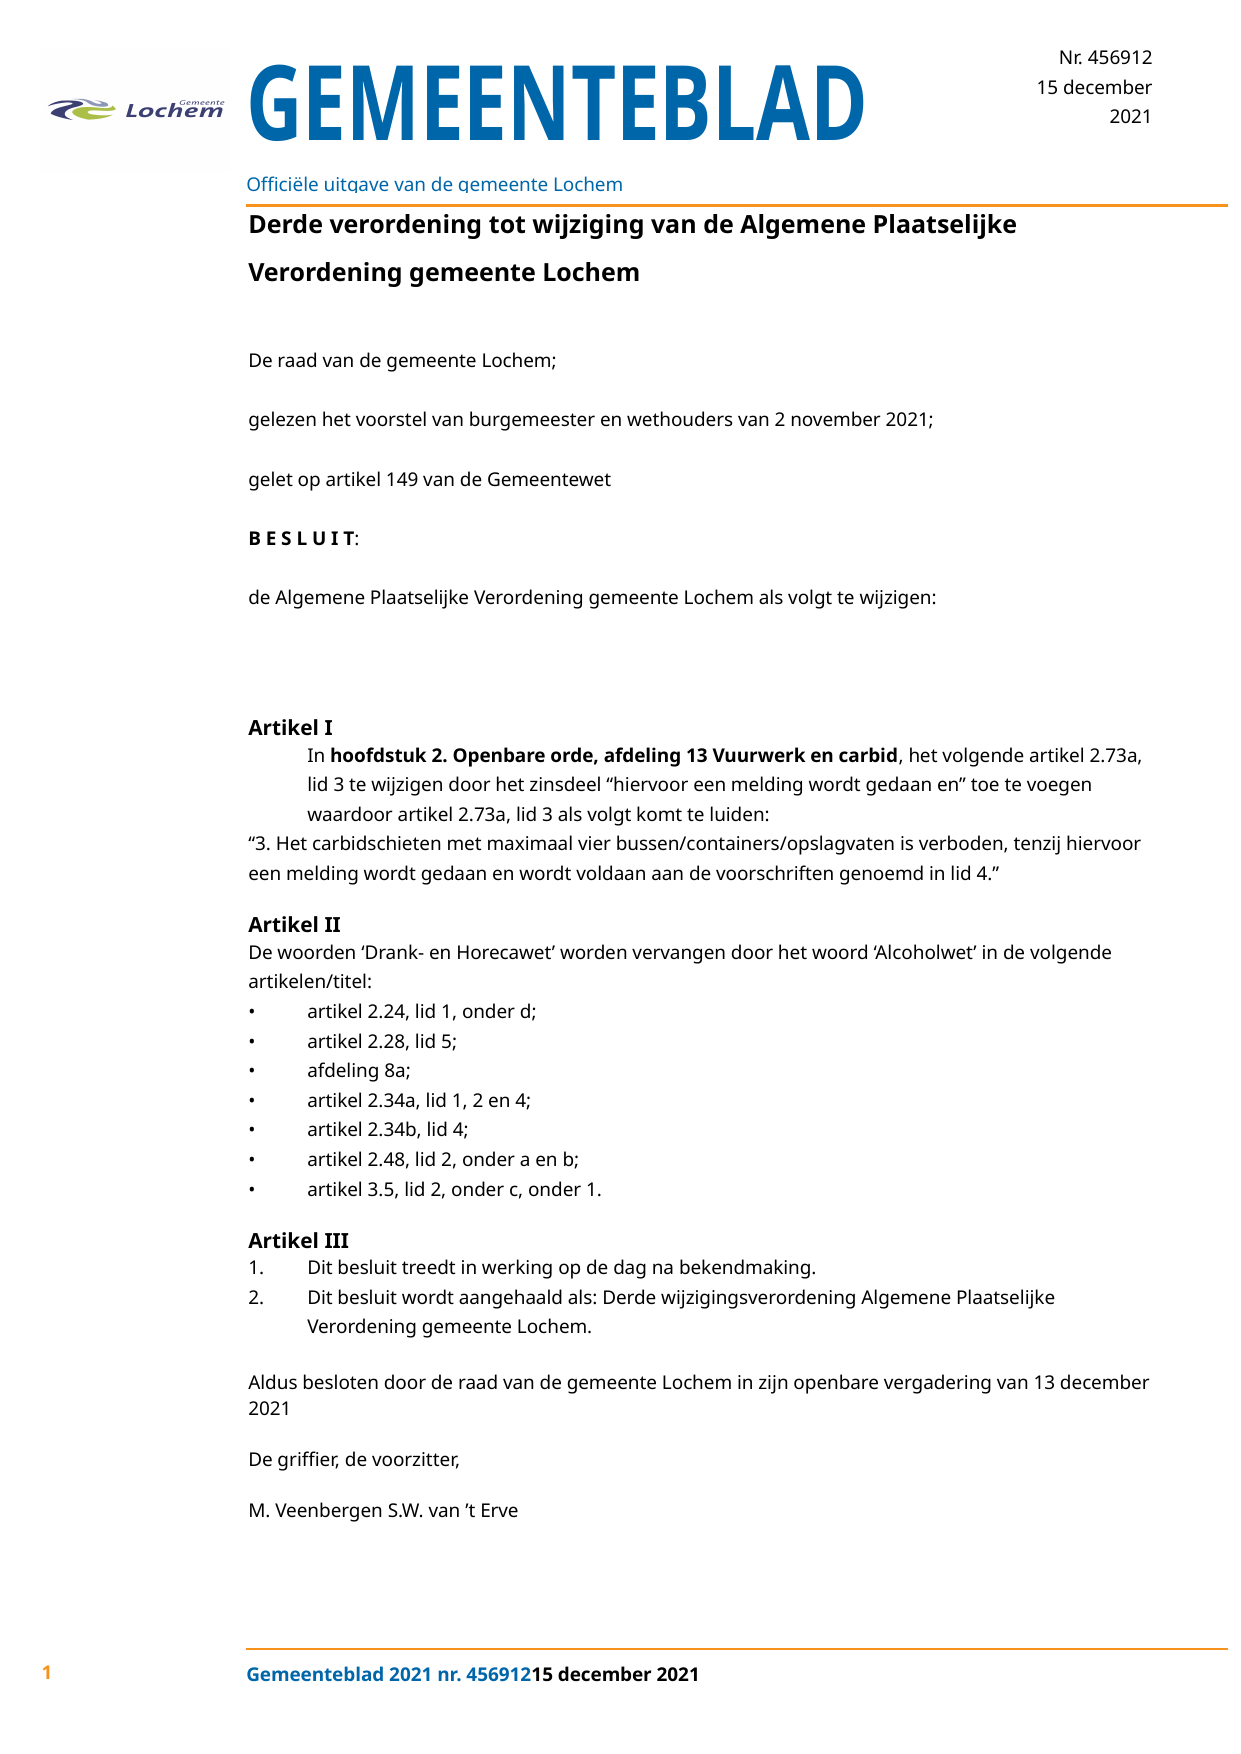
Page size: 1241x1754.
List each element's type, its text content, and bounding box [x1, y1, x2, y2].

list afdeling 8a; [248, 1057, 1152, 1083]
text De griffier, de voorzitter, [248, 1446, 1152, 1472]
text gelezen het voorstel van burgemeester en wethouders van 2 november 2021; [248, 407, 1152, 432]
text de Algemene Plaatselijke Verordening gemeente Lochem als volgt te wijzigen: [248, 584, 1152, 610]
text Derde verordening tot wijziging van de Algemene Plaatselijke Verordening gemeente Lochem [248, 207, 1152, 288]
text Aldus besloten door de raad van de gemeente Lochem in zijn openbare vergadering van 13 december 2021 [248, 1369, 1152, 1421]
list artikel 2.48, lid 2, onder a en b; [248, 1146, 1152, 1172]
list In hoofdstuk 2. Openbare orde, afdeling 13 Vuurwerk en carbid, het volgende artikel 2.73a, lid 3 te wijzigen door het zinsdeel “hiervoor een melding wordt gedaan en” toe te voegen waardoor artikel 2.73a, lid 3 als volgt komt te luiden: [248, 742, 1152, 827]
text Artikel I [248, 713, 1152, 742]
text De woorden ‘Drank- en Horecawet’ worden vervangen door het woord ‘Alcoholwet’ in de volgende artikelen/titel: [248, 939, 1152, 994]
text gelet op artikel 149 van de Gemeentewet [248, 466, 1152, 492]
text “3. Het carbidschieten met maximaal vier bussen/containers/opslagvaten is verboden, tenzij hiervoor een melding wordt gedaan en wordt voldaan aan de voorschriften genoemd in lid 4.” [248, 831, 1152, 886]
picture [41, 47, 231, 172]
list artikel 3.5, lid 2, onder c, onder 1. [248, 1176, 1152, 1201]
text Artikel III [248, 1226, 1152, 1254]
text Artikel II [248, 911, 1152, 939]
list Dit besluit wordt aangehaald als: Derde wijzigingsverordening Algemene Plaatselijke Verordening gemeente Lochem. [248, 1284, 1152, 1339]
list artikel 2.28, lid 5; [248, 1028, 1152, 1053]
list artikel 2.34a, lid 1, 2 en 4; [248, 1087, 1152, 1113]
text B E S L U I T: [248, 525, 1152, 551]
list artikel 2.34b, lid 4; [248, 1117, 1152, 1142]
list artikel 2.24, lid 1, onder d; [248, 998, 1152, 1024]
text De raad van de gemeente Lochem; [248, 347, 1152, 373]
list Dit besluit treedt in werking op de dag na bekendmaking. [248, 1254, 1152, 1280]
text M. Veenbergen S.W. van ’t Erve [248, 1498, 1152, 1523]
